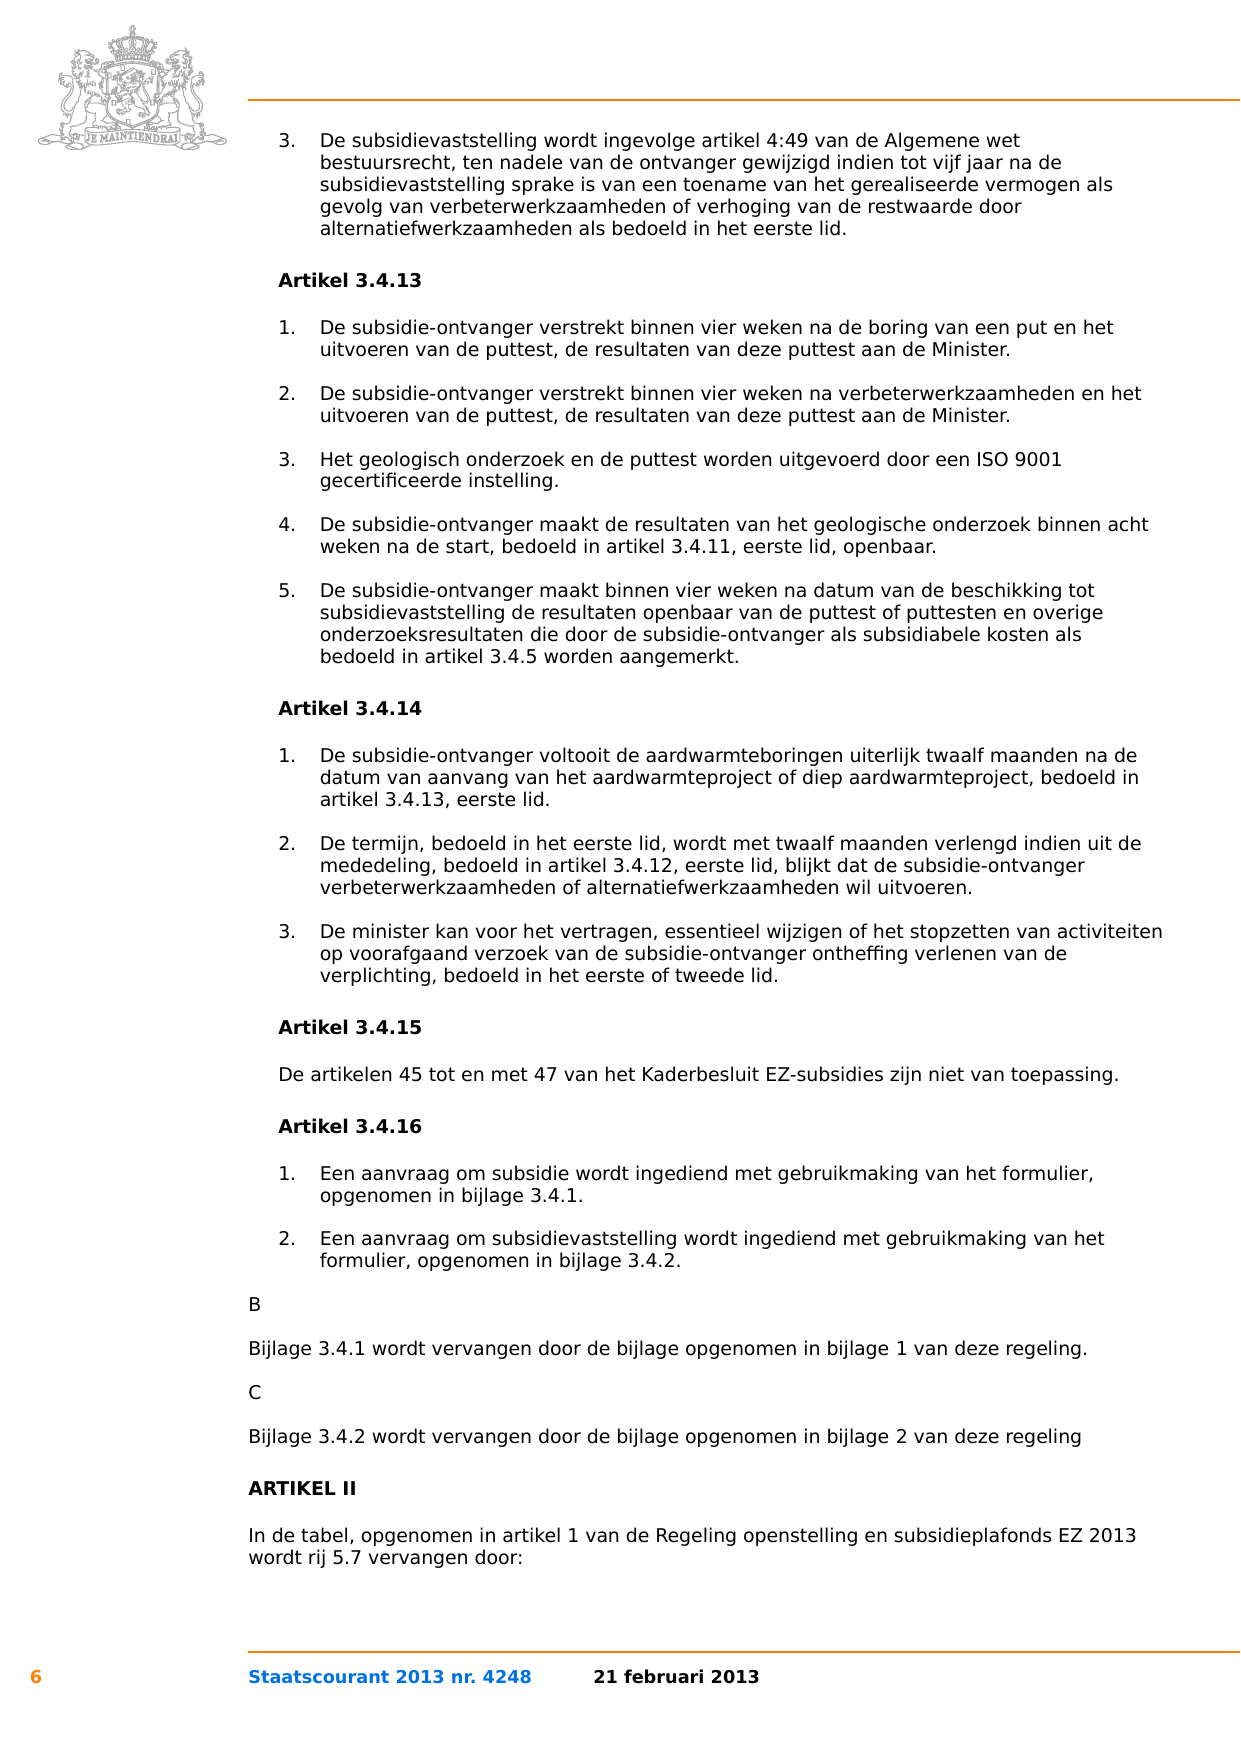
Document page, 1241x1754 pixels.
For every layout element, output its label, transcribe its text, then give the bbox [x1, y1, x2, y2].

subtitle ARTIKEL II [248, 1478, 1163, 1500]
subtitle Artikel 3.4.13 [278, 270, 1163, 292]
text 1. De subsidie-ontvanger verstrekt binnen vier weken na de boring van een put en het uitvoeren van de puttest, de resultaten van deze puttest aan de Minister. [278, 317, 1163, 361]
text 2. Een aanvraag om subsidievaststelling wordt ingediend met gebruikmaking van het formulier, opgenomen in bijlage 3.4.2. [278, 1228, 1163, 1272]
text Bijlage 3.4.1 wordt vervangen door de bijlage opgenomen in bijlage 1 van deze regeling. [248, 1338, 1163, 1360]
subtitle Artikel 3.4.14 [278, 698, 1163, 720]
text 2. De termijn, bedoeld in het eerste lid, wordt met twaalf maanden verlengd indien uit de mededeling, bedoeld in artikel 3.4.12, eerste lid, blijkt dat de subsidie-ontvanger verbeterwerkzaamheden of alternatiefwerkzaamheden wil uitvoeren. [278, 833, 1163, 899]
text 3. De minister kan voor het vertragen, essentieel wijzigen of het stopzetten van activiteiten op voorafgaand verzoek van de subsidie-ontvanger ontheffing verlenen van de verplichting, bedoeld in het eerste of tweede lid. [278, 921, 1163, 987]
text Bijlage 3.4.2 wordt vervangen door de bijlage opgenomen in bijlage 2 van deze regeling [248, 1426, 1163, 1448]
text C [248, 1382, 1163, 1404]
text 3. De subsidievaststelling wordt ingevolge artikel 4:49 van de Algemene wet bestuursrecht, ten nadele van de ontvanger gewijzigd indien tot vijf jaar na de subsidievaststelling sprake is van een toename van het gerealiseerde vermogen als gevolg van verbeterwerkzaamheden of verhoging van de restwaarde door alternatiefwerkzaamheden als bedoeld in het eerste lid. [278, 130, 1163, 240]
text 2. De subsidie-ontvanger verstrekt binnen vier weken na verbeterwerkzaamheden en het uitvoeren van de puttest, de resultaten van deze puttest aan de Minister. [278, 383, 1163, 427]
text 4. De subsidie-ontvanger maakt de resultaten van het geologische onderzoek binnen acht weken na de start, bedoeld in artikel 3.4.11, eerste lid, openbaar. [278, 514, 1163, 558]
subtitle Artikel 3.4.16 [278, 1116, 1163, 1137]
text 5. De subsidie-ontvanger maakt binnen vier weken na datum van de beschikking tot subsidievaststelling de resultaten openbaar van de puttest of puttesten en overige onderzoeksresultaten die door de subsidie-ontvanger als subsidiabele kosten als bedoeld in artikel 3.4.5 worden aangemerkt. [278, 580, 1163, 668]
text B [248, 1294, 1163, 1316]
text 1. Een aanvraag om subsidie wordt ingediend met gebruikmaking van het formulier, opgenomen in bijlage 3.4.1. [278, 1162, 1163, 1206]
text In de tabel, opgenomen in artikel 1 van de Regeling openstelling en subsidieplafonds EZ 2013 wordt rij 5.7 vervangen door: [248, 1525, 1163, 1569]
picture [38, 25, 227, 150]
subtitle Artikel 3.4.15 [278, 1017, 1163, 1038]
text 1. De subsidie-ontvanger voltooit de aardwarmteboringen uiterlijk twaalf maanden na de datum van aanvang van het aardwarmteproject of diep aardwarmteproject, bedoeld in artikel 3.4.13, eerste lid. [278, 745, 1163, 811]
text De artikelen 45 tot en met 47 van het Kaderbesluit EZ-subsidies zijn niet van toepassing. [278, 1063, 1163, 1086]
text 3. Het geologisch onderzoek en de puttest worden uitgevoerd door een ISO 9001 gecertificeerde instelling. [278, 448, 1163, 492]
